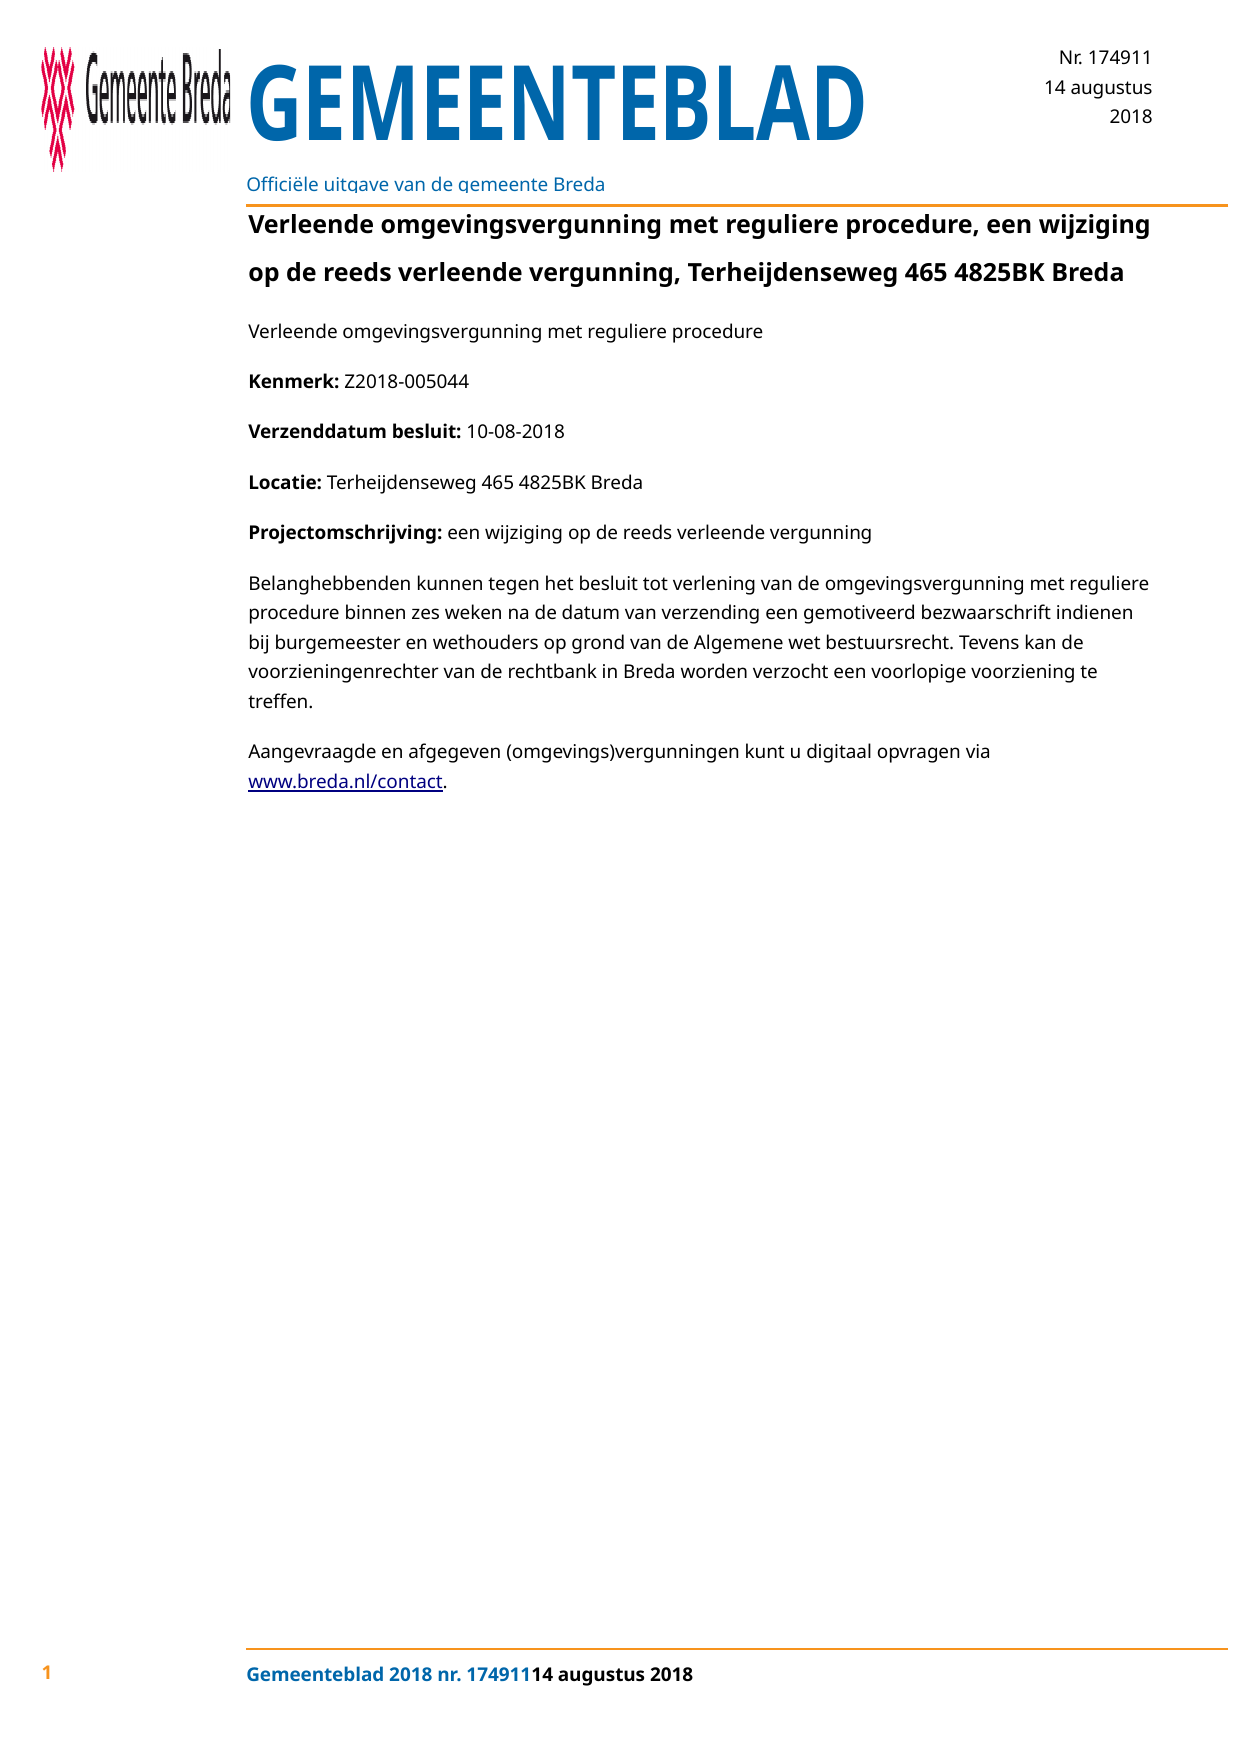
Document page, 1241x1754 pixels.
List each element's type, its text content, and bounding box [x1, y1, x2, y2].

text Verleende omgevingsvergunning met reguliere procedure [248, 318, 1152, 344]
text Belanghebbenden kunnen tegen het besluit tot verlening van de omgevingsvergunning met reguliere procedure binnen zes weken na de datum van verzending een gemotiveerd bezwaarschrift indienen bij burgemeester en wethouders op grond van de Algemene wet bestuursrecht. Tevens kan de voorzieningenrechter van de rechtbank in Breda worden verzocht een voorlopige voorziening te treffen. [248, 570, 1152, 714]
text Projectomschrijving: een wijziging op de reeds verleende vergunning [248, 519, 1152, 545]
text Locatie: Terheijdenseweg 465 4825BK Breda [248, 469, 1152, 495]
text Aangevraagde en afgegeven (omgevings)vergunningen kunt u digitaal opvragen via www.breda.nl/contact. [248, 739, 1152, 794]
text Verzenddatum besluit: 10-08-2018 [248, 419, 1152, 444]
text Kenmerk: Z2018-005044 [248, 368, 1152, 394]
picture [41, 47, 231, 172]
text Verleende omgevingsvergunning met reguliere procedure, een wijziging op de reeds verleende vergunning, Terheijdenseweg 465 4825BK Breda [248, 207, 1152, 288]
